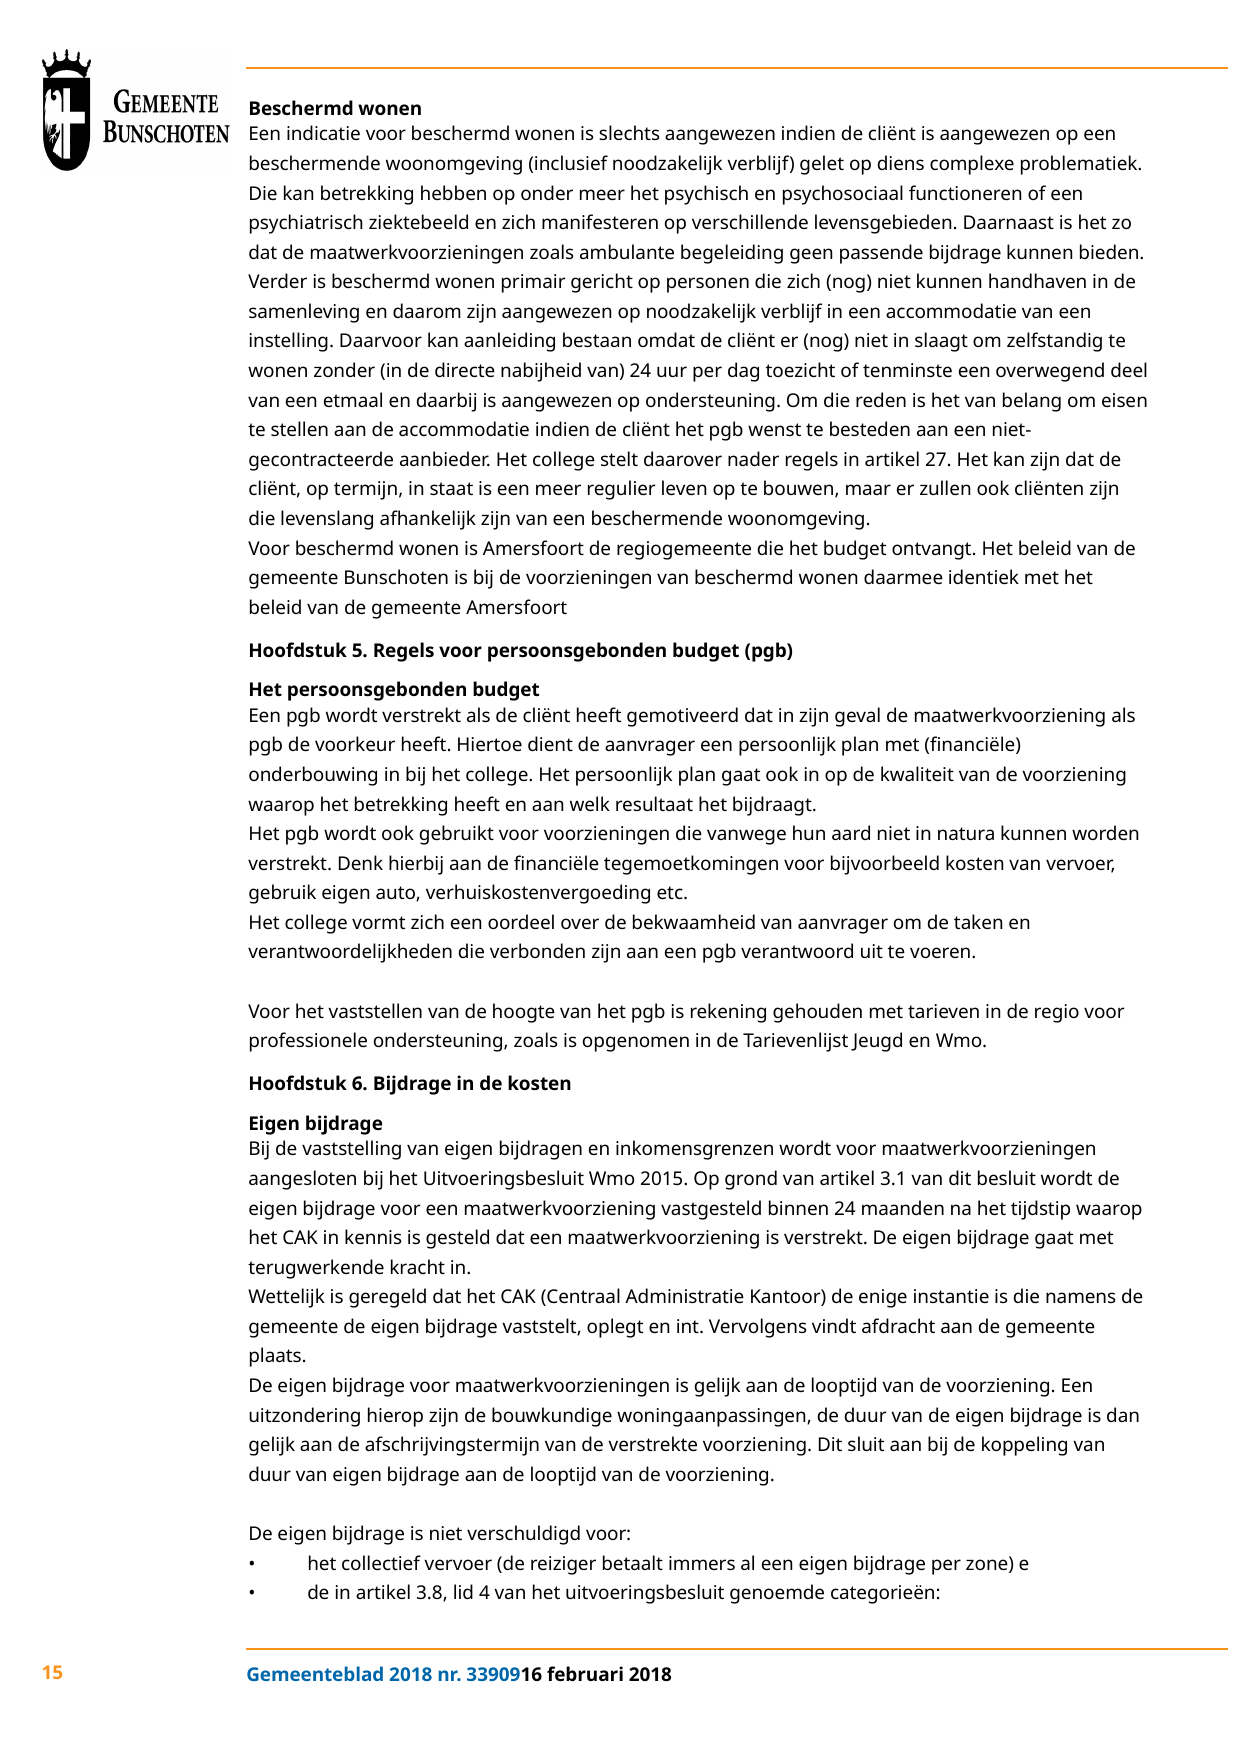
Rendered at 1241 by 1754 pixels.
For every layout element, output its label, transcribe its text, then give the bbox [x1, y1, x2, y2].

text Een indicatie voor beschermd wonen is slechts aangewezen indien de cliënt is aangewezen op een beschermende woonomgeving (inclusief noodzakelijk verblijf) gelet op diens complexe problematiek. Die kan betrekking hebben op onder meer het psychisch en psychosociaal functioneren of een psychiatrisch ziektebeeld en zich manifesteren op verschillende levensgebieden. Daarnaast is het zo dat de maatwerkvoorzieningen zoals ambulante begeleiding geen passende bijdrage kunnen bieden. Verder is beschermd wonen primair gericht op personen die zich (nog) niet kunnen handhaven in de samenleving en daarom zijn aangewezen op noodzakelijk verblijf in een accommodatie van een instelling. Daarvoor kan aanleiding bestaan omdat de cliënt er (nog) niet in slaagt om zelfstandig te wonen zonder (in de directe nabijheid van) 24 uur per dag toezicht of tenminste een overwegend deel van een etmaal en daarbij is aangewezen op ondersteuning. Om die reden is het van belang om eisen te stellen aan de accommodatie indien de cliënt het pgb wenst te besteden aan een niet-gecontracteerde aanbieder. Het college stelt daarover nader regels in artikel 27. Het kan zijn dat de cliënt, op termijn, in staat is een meer regulier leven op te bouwen, maar er zullen ook cliënten zijn die levenslang afhankelijk zijn van een beschermende woonomgeving. [248, 121, 1152, 531]
text De eigen bijdrage is niet verschuldigd voor: [248, 1520, 1152, 1546]
text Wettelijk is geregeld dat het CAK (Centraal Administratie Kantoor) de enige instantie is die namens de gemeente de eigen bijdrage vaststelt, oplegt en int. Vervolgens vindt afdracht aan de gemeente plaats. [248, 1283, 1152, 1368]
text Het persoonsgebonden budget [248, 676, 1152, 702]
text Voor beschermd wonen is Amersfoort de regiogemeente die het budget ontvangt. Het beleid van de gemeente Bunschoten is bij de voorzieningen van beschermd wonen daarmee identiek met het beleid van de gemeente Amersfoort [248, 535, 1152, 619]
text Beschermd wonen [248, 95, 1152, 121]
text Eigen bijdrage [248, 1110, 1152, 1136]
text Hoofdstuk 6. Bijdrage in de kosten [248, 1071, 1152, 1096]
text Voor het vaststellen van de hoogte van het pgb is rekening gehouden met tarieven in de regio voor professionele ondersteuning, zoals is opgenomen in de Tarievenlijst Jeugd en Wmo. [248, 998, 1152, 1053]
picture [41, 47, 231, 172]
text Het pgb wordt ook gebruikt voor voorzieningen die vanwege hun aard niet in natura kunnen worden verstrekt. Denk hierbij aan de financiële tegemoetkomingen voor bijvoorbeeld kosten van vervoer, gebruik eigen auto, verhuiskostenvergoeding etc. [248, 820, 1152, 905]
list het collectief vervoer (de reiziger betaalt immers al een eigen bijdrage per zone) e [248, 1550, 1152, 1575]
text Bij de vaststelling van eigen bijdragen en inkomensgrenzen wordt voor maatwerkvoorzieningen aangesloten bij het Uitvoeringsbesluit Wmo 2015. Op grond van artikel 3.1 van dit besluit wordt de eigen bijdrage voor een maatwerkvoorziening vastgesteld binnen 24 maanden na het tijdstip waarop het CAK in kennis is gesteld dat een maatwerkvoorziening is verstrekt. De eigen bijdrage gaat met terugwerkende kracht in. [248, 1136, 1152, 1279]
list de in artikel 3.8, lid 4 van het uitvoeringsbesluit genoemde categorieën: [248, 1579, 1152, 1605]
text De eigen bijdrage voor maatwerkvoorzieningen is gelijk aan de looptijd van de voorziening. Een uitzondering hierop zijn de bouwkundige woningaanpassingen, de duur van de eigen bijdrage is dan gelijk aan de afschrijvingstermijn van de verstrekte voorziening. Dit sluit aan bij de koppeling van duur van eigen bijdrage aan de looptijd van de voorziening. [248, 1372, 1152, 1487]
text Een pgb wordt verstrekt als de cliënt heeft gemotiveerd dat in zijn geval de maatwerkvoorziening als pgb de voorkeur heeft. Hiertoe dient de aanvrager een persoonlijk plan met (financiële) onderbouwing in bij het college. Het persoonlijk plan gaat ook in op de kwaliteit van de voorziening waarop het betrekking heeft en aan welk resultaat het bijdraagt. [248, 702, 1152, 816]
text Het college vormt zich een oordeel over de bekwaamheid van aanvrager om de taken en verantwoordelijkheden die verbonden zijn aan een pgb verantwoord uit te voeren. [248, 909, 1152, 964]
text Hoofdstuk 5. Regels voor persoonsgebonden budget (pgb) [248, 637, 1152, 663]
